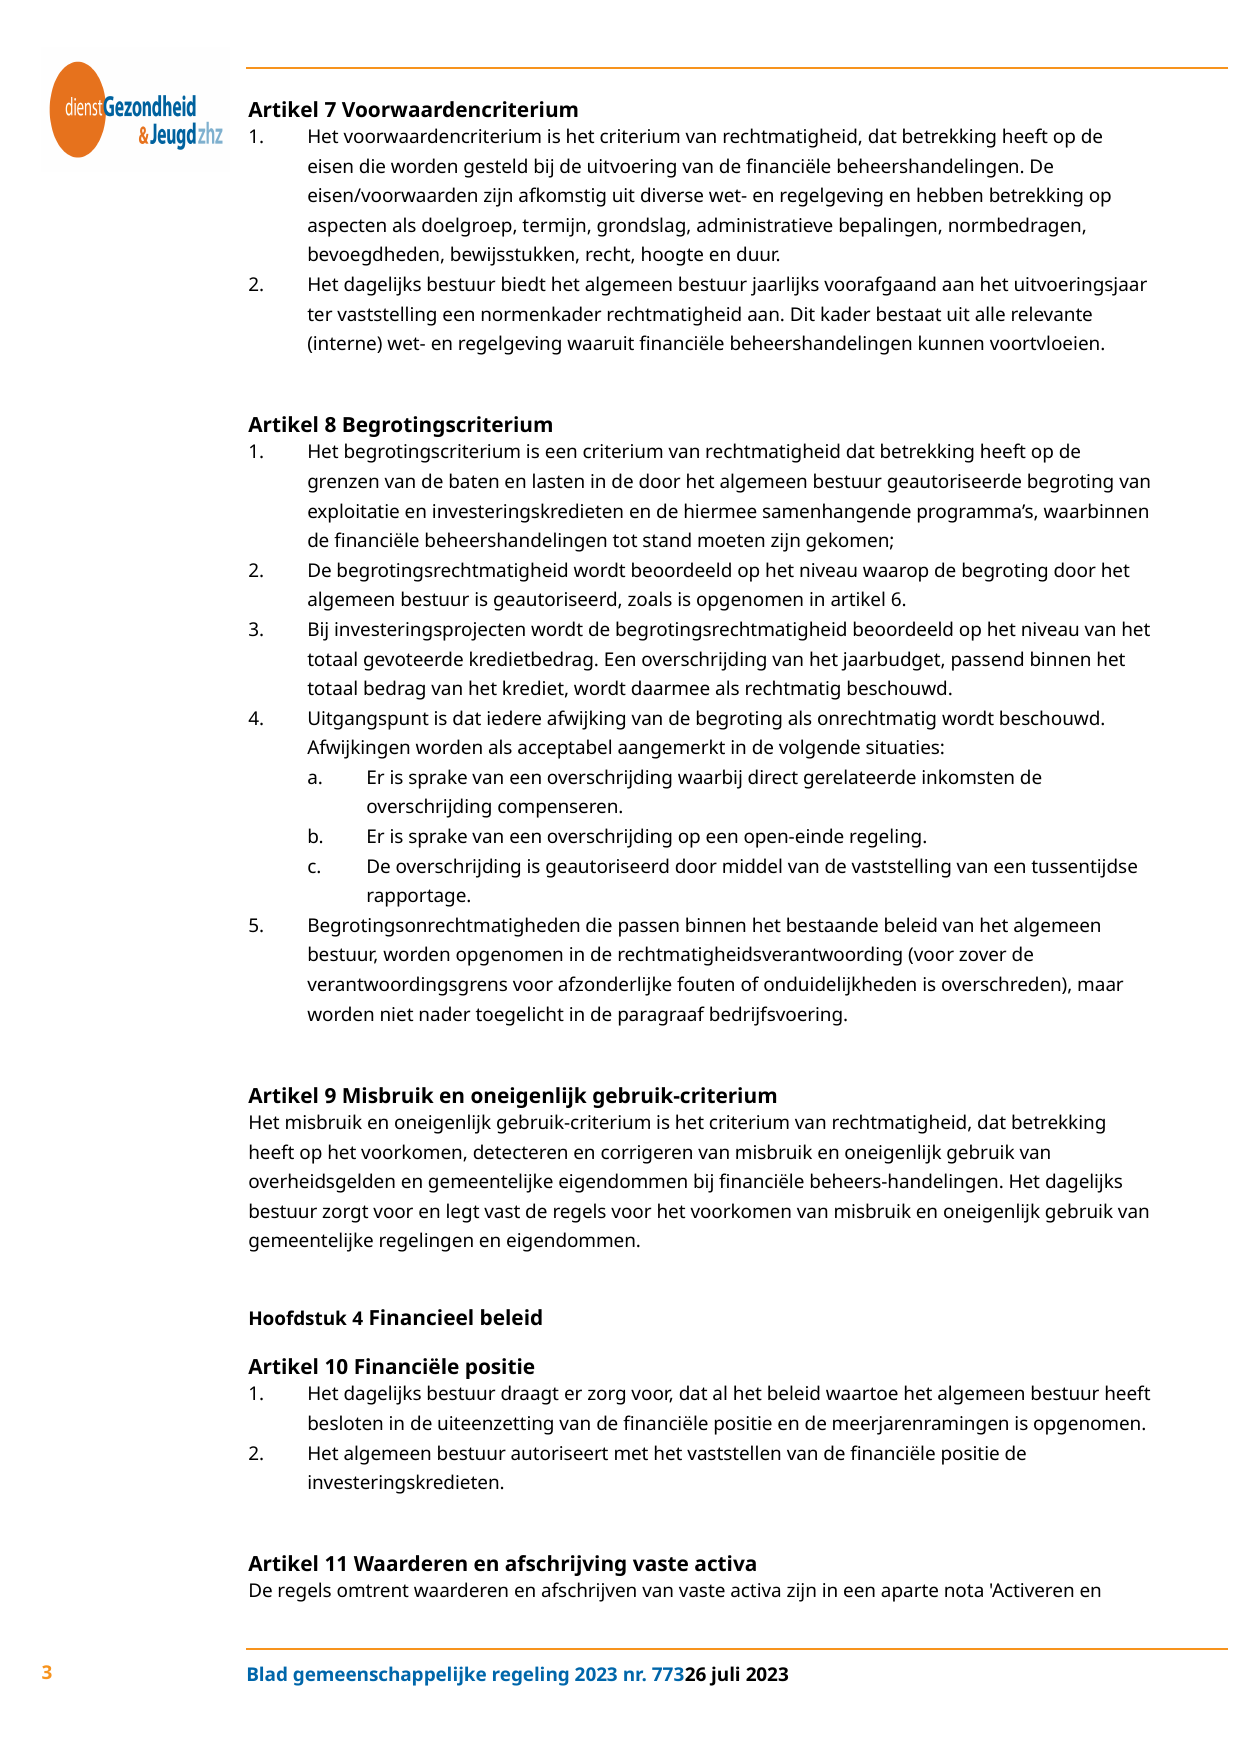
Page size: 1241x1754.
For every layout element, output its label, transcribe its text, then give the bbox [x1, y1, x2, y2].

list Het dagelijks bestuur draagt er zorg voor, dat al het beleid waartoe het algemeen bestuur heeft besloten in de uiteenzetting van de financiële positie en de meerjarenramingen is opgenomen. [248, 1381, 1152, 1436]
list Het dagelijks bestuur biedt het algemeen bestuur jaarlijks voorafgaand aan het uitvoeringsjaar ter vaststelling een normenkader rechtmatigheid aan. Dit kader bestaat uit alle relevante (interne) wet- en regelgeving waaruit financiële beheershandelingen kunnen voortvloeien. [248, 271, 1152, 356]
list Bij investeringsprojecten wordt de begrotingsrechtmatigheid beoordeeld op het niveau van het totaal gevoteerde kredietbedrag. Een overschrijding van het jaarbudget, passend binnen het totaal bedrag van het krediet, wordt daarmee als rechtmatig beschouwd. [248, 616, 1152, 701]
picture [41, 47, 231, 172]
list Er is sprake van een overschrijding op een open-einde regeling. [307, 823, 1152, 849]
text Het misbruik en oneigenlijk gebruik-criterium is het criterium van rechtmatigheid, dat betrekking heeft op het voorkomen, detecteren en corrigeren van misbruik en oneigenlijk gebruik van overheidsgelden en gemeentelijke eigendommen bij financiële beheers-handelingen. Het dagelijks bestuur zorgt voor en legt vast de regels voor het voorkomen van misbruik en oneigenlijk gebruik van gemeentelijke regelingen en eigendommen. [248, 1109, 1152, 1253]
list De begrotingsrechtmatigheid wordt beoordeeld op het niveau waarop de begroting door het algemeen bestuur is geautoriseerd, zoals is opgenomen in artikel 6. [248, 557, 1152, 612]
text Artikel 8 Begrotingscriterium [248, 410, 1152, 439]
list Er is sprake van een overschrijding waarbij direct gerelateerde inkomsten de overschrijding compenseren. [307, 764, 1152, 819]
list Het algemeen bestuur autoriseert met het vaststellen van de financiële positie de investeringskredieten. [248, 1440, 1152, 1495]
list Het begrotingscriterium is een criterium van rechtmatigheid dat betrekking heeft op de grenzen van de baten en lasten in de door het algemeen bestuur geautoriseerde begroting van exploitatie en investeringskredieten en de hiermee samenhangende programma’s, waarbinnen de financiële beheershandelingen tot stand moeten zijn gekomen; [248, 439, 1152, 553]
text Artikel 7 Voorwaardencriterium [248, 95, 1152, 123]
text De regels omtrent waarderen en afschrijven van vaste activa zijn in een aparte nota 'Activeren en [248, 1578, 1152, 1603]
list Uitgangspunt is dat iedere afwijking van de begroting als onrechtmatig wordt beschouwd. Afwijkingen worden als acceptabel aangemerkt in de volgende situaties: [248, 705, 1152, 760]
text Hoofdstuk 4 Financieel beleid [248, 1303, 1152, 1331]
text Artikel 11 Waarderen en afschrijving vaste activa [248, 1549, 1152, 1578]
list Begrotingsonrechtmatigheden die passen binnen het bestaande beleid van het algemeen bestuur, worden opgenomen in de rechtmatigheidsverantwoording (voor zover de verantwoordingsgrens voor afzonderlijke fouten of onduidelijkheden is overschreden), maar worden niet nader toegelicht in de paragraaf bedrijfsvoering. [248, 912, 1152, 1027]
list De overschrijding is geautoriseerd door middel van de vaststelling van een tussentijdse rapportage. [307, 853, 1152, 908]
list Het voorwaardencriterium is het criterium van rechtmatigheid, dat betrekking heeft op de eisen die worden gesteld bij de uitvoering van de financiële beheershandelingen. De eisen/voorwaarden zijn afkomstig uit diverse wet- en regelgeving en hebben betrekking op aspecten als doelgroep, termijn, grondslag, administratieve bepalingen, normbedragen, bevoegdheden, bewijsstukken, recht, hoogte en duur. [248, 123, 1152, 267]
text Artikel 9 Misbruik en oneigenlijk gebruik-criterium [248, 1081, 1152, 1109]
text Artikel 10 Financiële positie [248, 1352, 1152, 1381]
